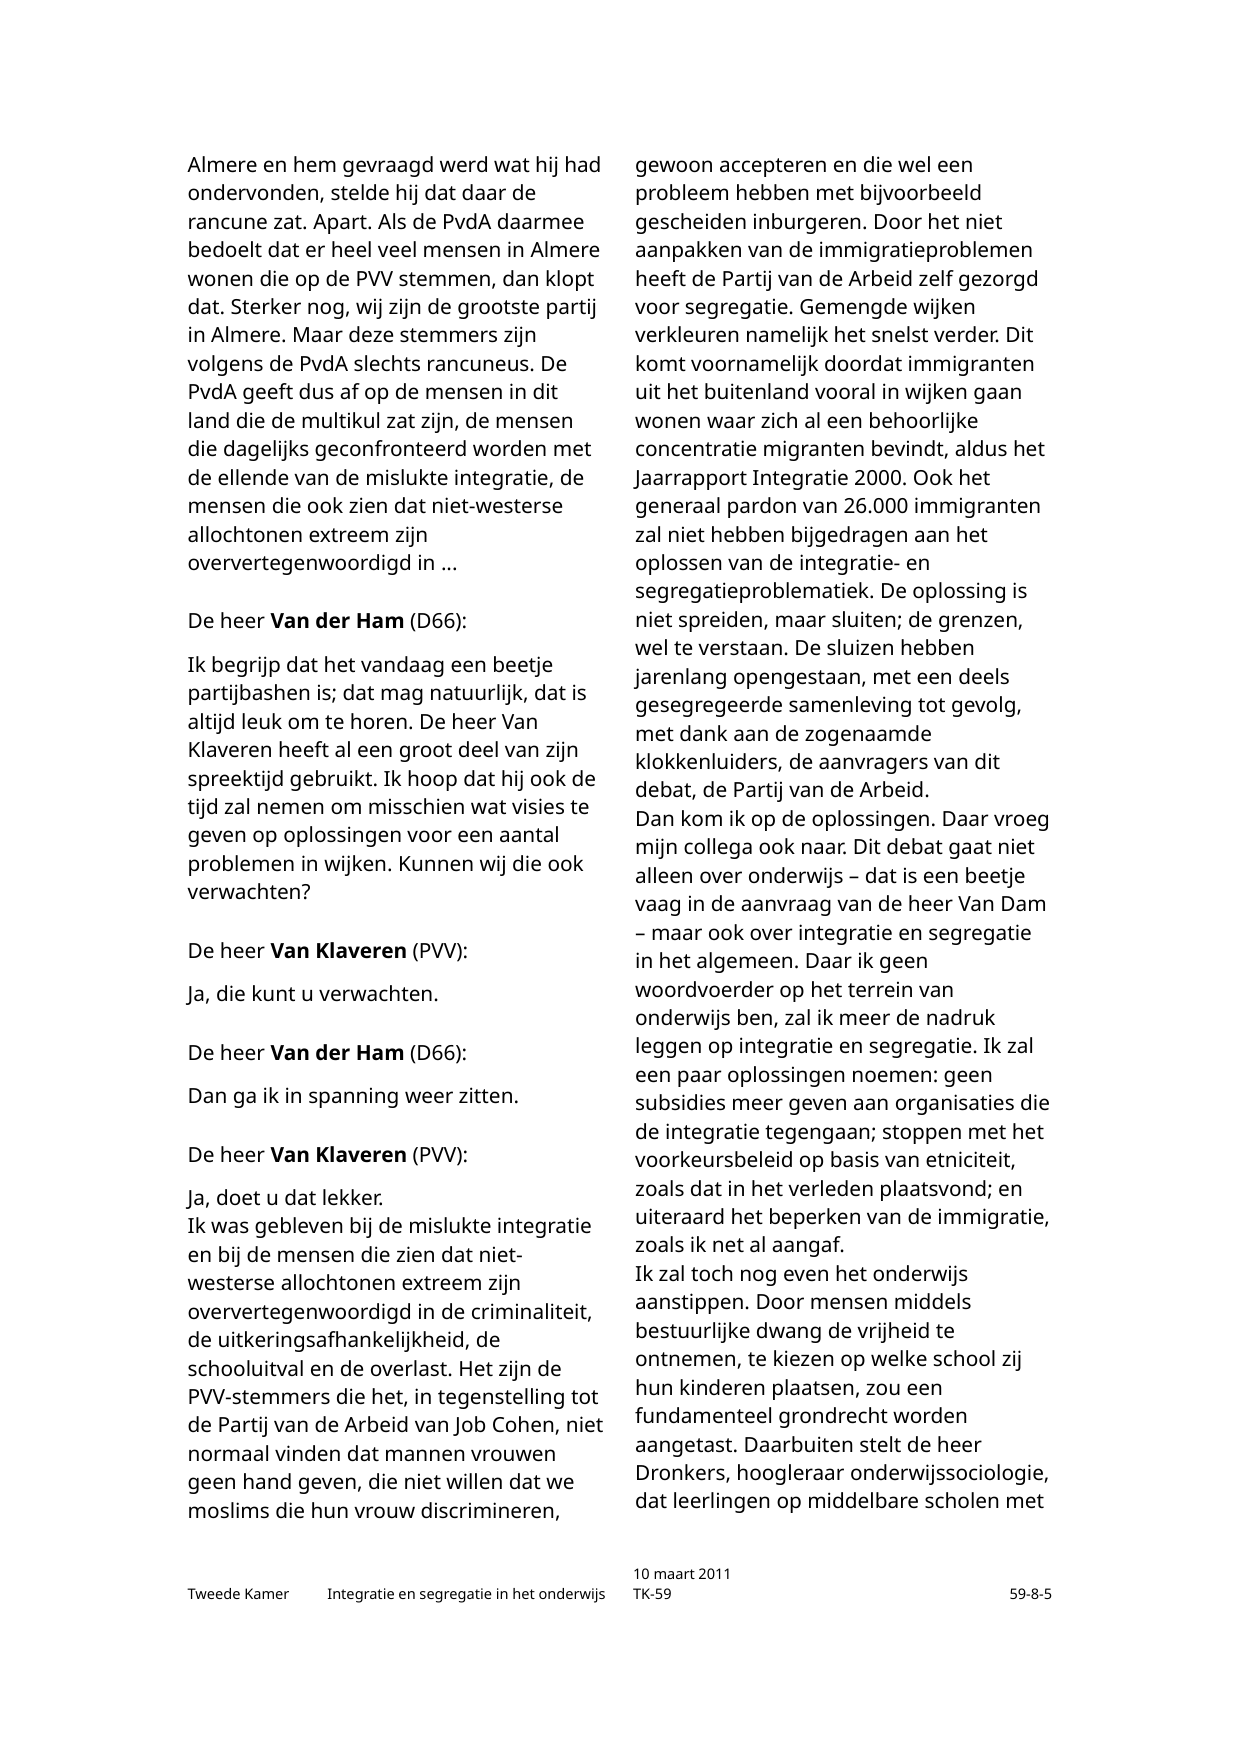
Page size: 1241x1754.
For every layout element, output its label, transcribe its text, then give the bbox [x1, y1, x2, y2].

text Ja, doet u dat lekker. [187, 1183, 605, 1212]
text Ik zal toch nog even het onderwijs aanstippen. Door mensen middels bestuurlijke dwang de vrijheid te ontnemen, te kiezen op welke school zij hun kinderen plaatsen, zou een fundamenteel grondrecht worden aangetast. Daarbuiten stelt de heer Dronkers, hoogleraar onderwijssociologie, dat leerlingen op middelbare scholen met [635, 1259, 1053, 1515]
text De heer Van Klaveren (PVV): [187, 1140, 605, 1168]
text Ja, die kunt u verwachten. [187, 979, 605, 1008]
text gewoon accepteren en die wel een probleem hebben met bijvoorbeeld gescheiden inburgeren. Door het niet aanpakken van de immigratieproblemen heeft de Partij van de Arbeid zelf gezorgd voor segregatie. Gemengde wijken verkleuren namelijk het snelst verder. Dit komt voornamelijk doordat immigranten uit het buitenland vooral in wijken gaan wonen waar zich al een behoorlijke concentratie migranten bevindt, aldus het Jaarrapport Integratie 2000. Ook het generaal pardon van 26.000 immigranten zal niet hebben bijgedragen aan het oplossen van de integratie- en segregatieproblematiek. De oplossing is niet spreiden, maar sluiten; de grenzen, wel te verstaan. De sluizen hebben jarenlang opengestaan, met een deels gesegregeerde samenleving tot gevolg, met dank aan de zogenaamde klokkenluiders, de aanvragers van dit debat, de Partij van de Arbeid. [635, 150, 1053, 804]
text Ik begrijp dat het vandaag een beetje partijbashen is; dat mag natuurlijk, dat is altijd leuk om te horen. De heer Van Klaveren heeft al een groot deel van zijn spreektijd gebruikt. Ik hoop dat hij ook de tijd zal nemen om misschien wat visies te geven op oplossingen voor een aantal problemen in wijken. Kunnen wij die ook verwachten? [187, 650, 605, 906]
text Almere en hem gevraagd werd wat hij had ondervonden, stelde hij dat daar de rancune zat. Apart. Als de PvdA daarmee bedoelt dat er heel veel mensen in Almere wonen die op de PVV stemmen, dan klopt dat. Sterker nog, wij zijn de grootste partij in Almere. Maar deze stemmers zijn volgens de PvdA slechts rancuneus. De PvdA geeft dus af op de mensen in dit land die de multikul zat zijn, de mensen die dagelijks geconfronteerd worden met de ellende van de mislukte integratie, de mensen die ook zien dat niet-westerse allochtonen extreem zijn oververtegenwoordigd in ... [187, 150, 605, 577]
text Dan ga ik in spanning weer zitten. [187, 1081, 605, 1110]
text Dan kom ik op de oplossingen. Daar vroeg mijn collega ook naar. Dit debat gaat niet alleen over onderwijs – dat is een beetje vaag in de aanvraag van de heer Van Dam – maar ook over integratie en segregatie in het algemeen. Daar ik geen woordvoerder op het terrein van onderwijs ben, zal ik meer de nadruk leggen op integratie en segregatie. Ik zal een paar oplossingen noemen: geen subsidies meer geven aan organisaties die de integratie tegengaan; stoppen met het voorkeursbeleid op basis van etniciteit, zoals dat in het verleden plaatsvond; en uiteraard het beperken van de immigratie, zoals ik net al aangaf. [635, 804, 1053, 1259]
text De heer Van der Ham (D66): [187, 1038, 605, 1066]
text De heer Van Klaveren (PVV): [187, 936, 605, 964]
text De heer Van der Ham (D66): [187, 607, 605, 635]
text Ik was gebleven bij de mislukte integratie en bij de mensen die zien dat niet-westerse allochtonen extreem zijn oververtegenwoordigd in de criminaliteit, de uitkeringsafhankelijkheid, de schooluitval en de overlast. Het zijn de PVV-stemmers die het, in tegenstelling tot de Partij van de Arbeid van Job Cohen, niet normaal vinden dat mannen vrouwen geen hand geven, die niet willen dat we moslims die hun vrouw discrimineren, [187, 1212, 605, 1524]
